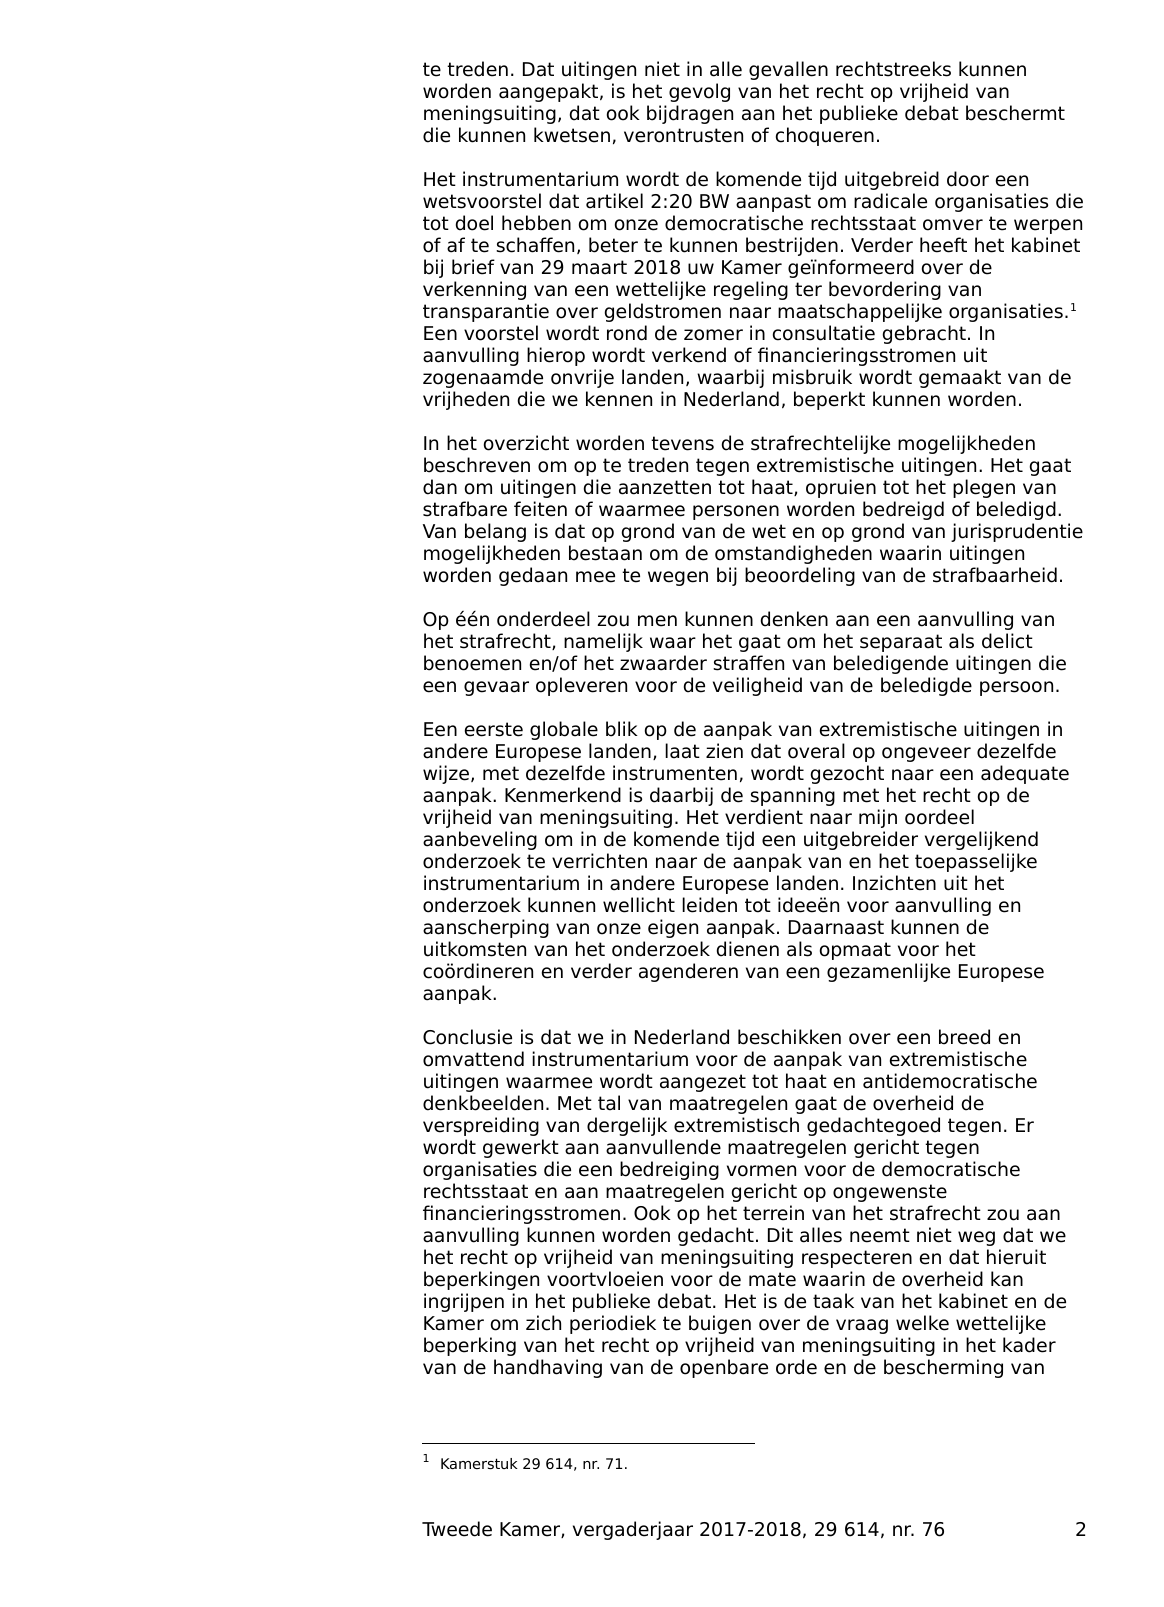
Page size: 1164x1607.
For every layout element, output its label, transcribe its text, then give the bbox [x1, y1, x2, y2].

text te treden. Dat uitingen niet in alle gevallen rechtstreeks kunnen worden aangepakt, is het gevolg van het recht op vrijheid van meningsuiting, dat ook bijdragen aan het publieke debat beschermt die kunnen kwetsen, verontrusten of choqueren. [422, 59, 1087, 147]
text Conclusie is dat we in Nederland beschikken over een breed en omvattend instrumentarium voor de aanpak van extremistische uitingen waarmee wordt aangezet tot haat en antidemocratische denkbeelden. Met tal van maatregelen gaat de overheid de verspreiding van dergelijk extremistisch gedachtegoed tegen. Er wordt gewerkt aan aanvullende maatregelen gericht tegen organisaties die een bedreiging vormen voor de democratische rechtsstaat en aan maatregelen gericht op ongewenste financieringsstromen. Ook op het terrein van het strafrecht zou aan aanvulling kunnen worden gedacht. Dit alles neemt niet weg dat we het recht op vrijheid van meningsuiting respecteren en dat hieruit beperkingen voortvloeien voor de mate waarin de overheid kan ingrijpen in het publieke debat. Het is de taak van het kabinet en de Kamer om zich periodiek te buigen over de vraag welke wettelijke beperking van het recht op vrijheid van meningsuiting in het kader van de handhaving van de openbare orde en de bescherming van [422, 1027, 1087, 1379]
text In het overzicht worden tevens de strafrechtelijke mogelijkheden beschreven om op te treden tegen extremistische uitingen. Het gaat dan om uitingen die aanzetten tot haat, opruien tot het plegen van strafbare feiten of waarmee personen worden bedreigd of beledigd. Van belang is dat op grond van de wet en op grond van jurisprudentie mogelijkheden bestaan om de omstandigheden waarin uitingen worden gedaan mee te wegen bij beoordeling van de strafbaarheid. [422, 433, 1087, 587]
text Kamerstuk 29 614, nr. 71. [422, 1452, 1087, 1474]
text Een eerste globale blik op de aanpak van extremistische uitingen in andere Europese landen, laat zien dat overal op ongeveer dezelfde wijze, met dezelfde instrumenten, wordt gezocht naar een adequate aanpak. Kenmerkend is daarbij de spanning met het recht op de vrijheid van meningsuiting. Het verdient naar mijn oordeel aanbeveling om in de komende tijd een uitgebreider vergelijkend onderzoek te verrichten naar de aanpak van en het toepasselijke instrumentarium in andere Europese landen. Inzichten uit het onderzoek kunnen wellicht leiden tot ideeën voor aanvulling en aanscherping van onze eigen aanpak. Daarnaast kunnen de uitkomsten van het onderzoek dienen als opmaat voor het coördineren en verder agenderen van een gezamenlijke Europese aanpak. [422, 719, 1087, 1005]
text Op één onderdeel zou men kunnen denken aan een aanvulling van het strafrecht, namelijk waar het gaat om het separaat als delict benoemen en/of het zwaarder straffen van beledigende uitingen die een gevaar opleveren voor de veiligheid van de beledigde persoon. [422, 609, 1087, 697]
text Het instrumentarium wordt de komende tijd uitgebreid door een wetsvoorstel dat artikel 2:20 BW aanpast om radicale organisaties die tot doel hebben om onze democratische rechtsstaat omver te werpen of af te schaffen, beter te kunnen bestrijden. Verder heeft het kabinet bij brief van 29 maart 2018 uw Kamer geïnformeerd over de verkenning van een wettelijke regeling ter bevordering van transparantie over geldstromen naar maatschappelijke organisaties. Een voorstel wordt rond de zomer in consultatie gebracht. In aanvulling hierop wordt verkend of financieringsstromen uit zogenaamde onvrije landen, waarbij misbruik wordt gemaakt van de vrijheden die we kennen in Nederland, beperkt kunnen worden. [422, 169, 1087, 411]
